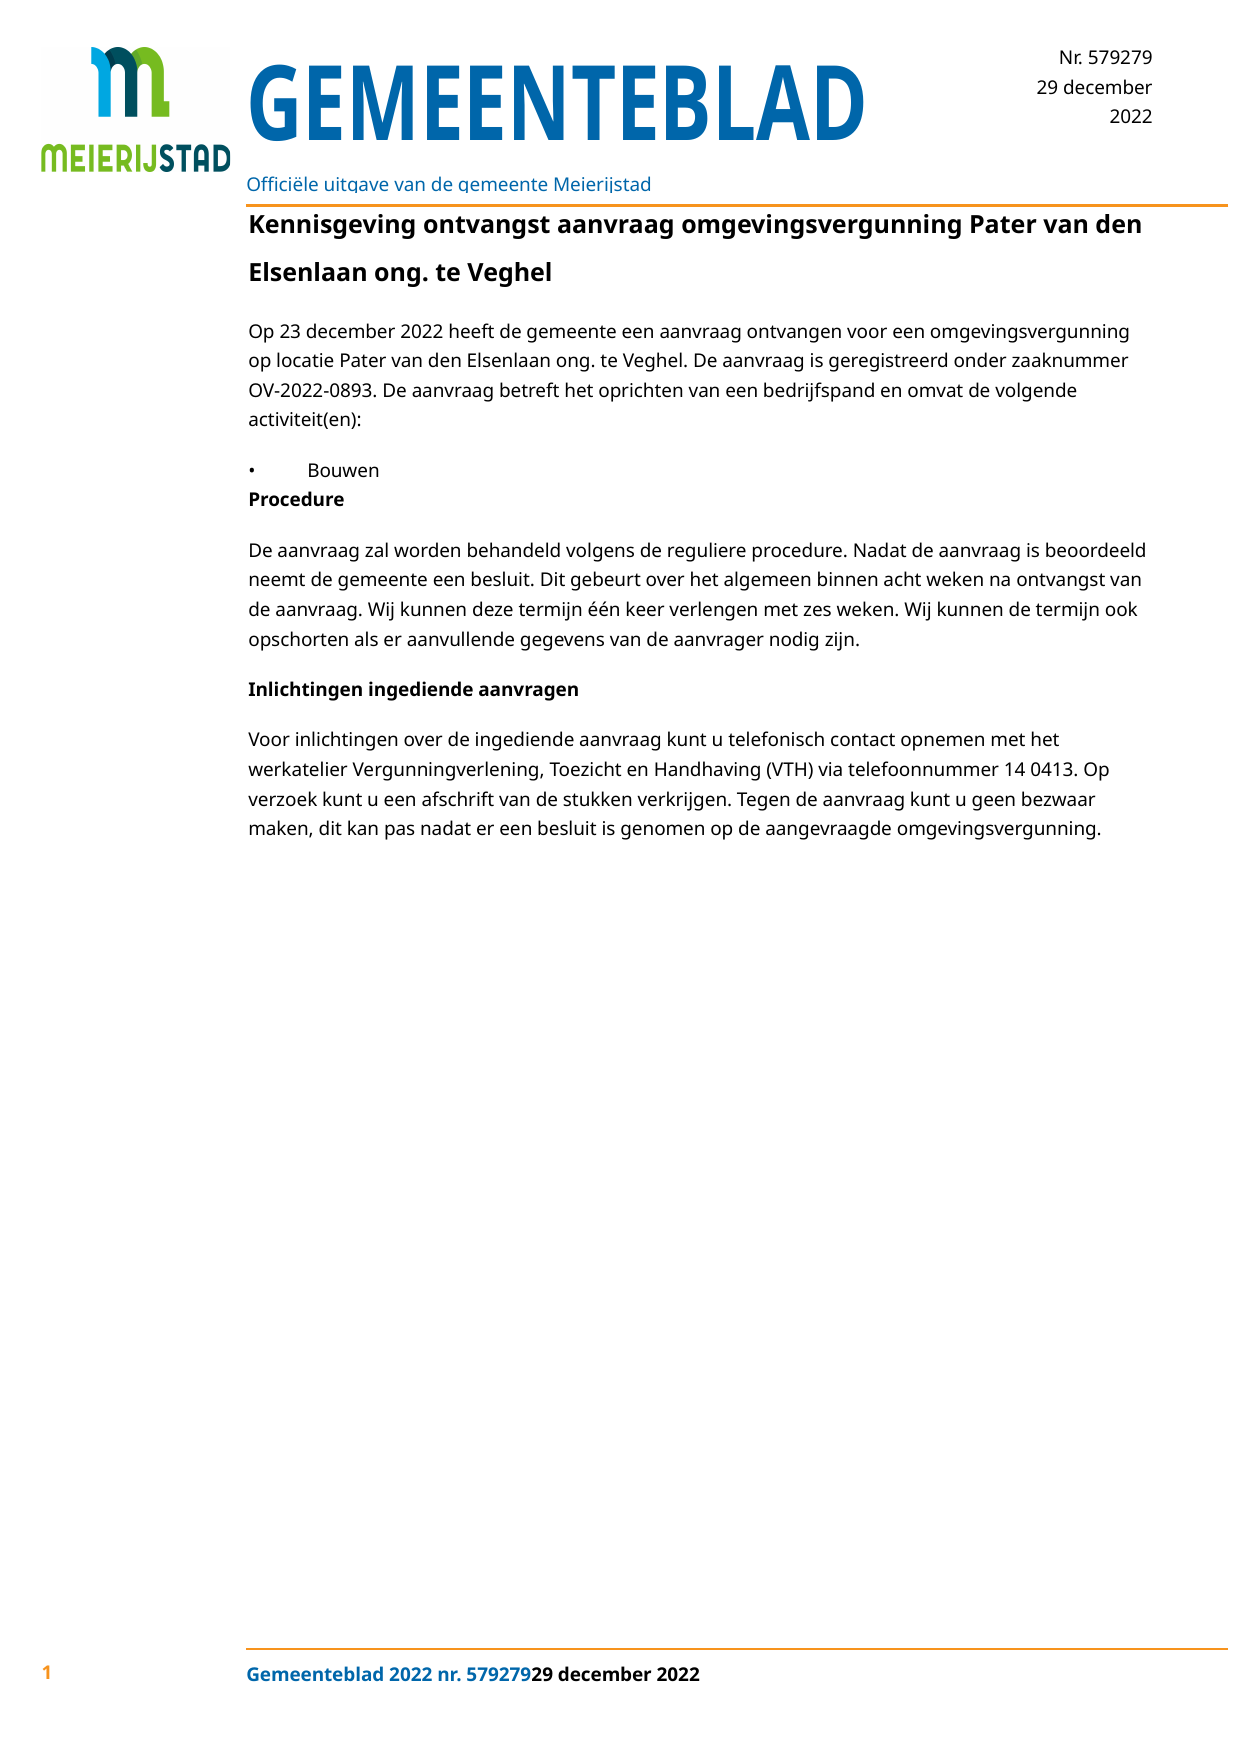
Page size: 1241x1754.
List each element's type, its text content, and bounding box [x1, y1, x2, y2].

list Bouwen [248, 457, 1152, 483]
text Procedure [248, 487, 1152, 512]
text Kennisgeving ontvangst aanvraag omgevingsvergunning Pater van den Elsenlaan ong. te Veghel [248, 207, 1152, 288]
picture [41, 47, 231, 172]
text De aanvraag zal worden behandeld volgens de reguliere procedure. Nadat de aanvraag is beoordeeld neemt de gemeente een besluit. Dit gebeurt over het algemeen binnen acht weken na ontvangst van de aanvraag. Wij kunnen deze termijn één keer verlengen met zes weken. Wij kunnen de termijn ook opschorten als er aanvullende gegevens van de aanvrager nodig zijn. [248, 537, 1152, 652]
text Op 23 december 2022 heeft de gemeente een aanvraag ontvangen voor een omgevingsvergunning op locatie Pater van den Elsenlaan ong. te Veghel. De aanvraag is geregistreerd onder zaaknummer OV-2022-0893. De aanvraag betreft het oprichten van een bedrijfspand en omvat de volgende activiteit(en): [248, 318, 1152, 432]
text Inlichtingen ingediende aanvragen [248, 676, 1152, 702]
text Voor inlichtingen over de ingediende aanvraag kunt u telefonisch contact opnemen met het werkatelier Vergunningverlening, Toezicht en Handhaving (VTH) via telefoonnummer 14 0413. Op verzoek kunt u een afschrift van de stukken verkrijgen. Tegen de aanvraag kunt u geen bezwaar maken, dit kan pas nadat er een besluit is genomen op de aangevraagde omgevingsvergunning. [248, 727, 1152, 841]
